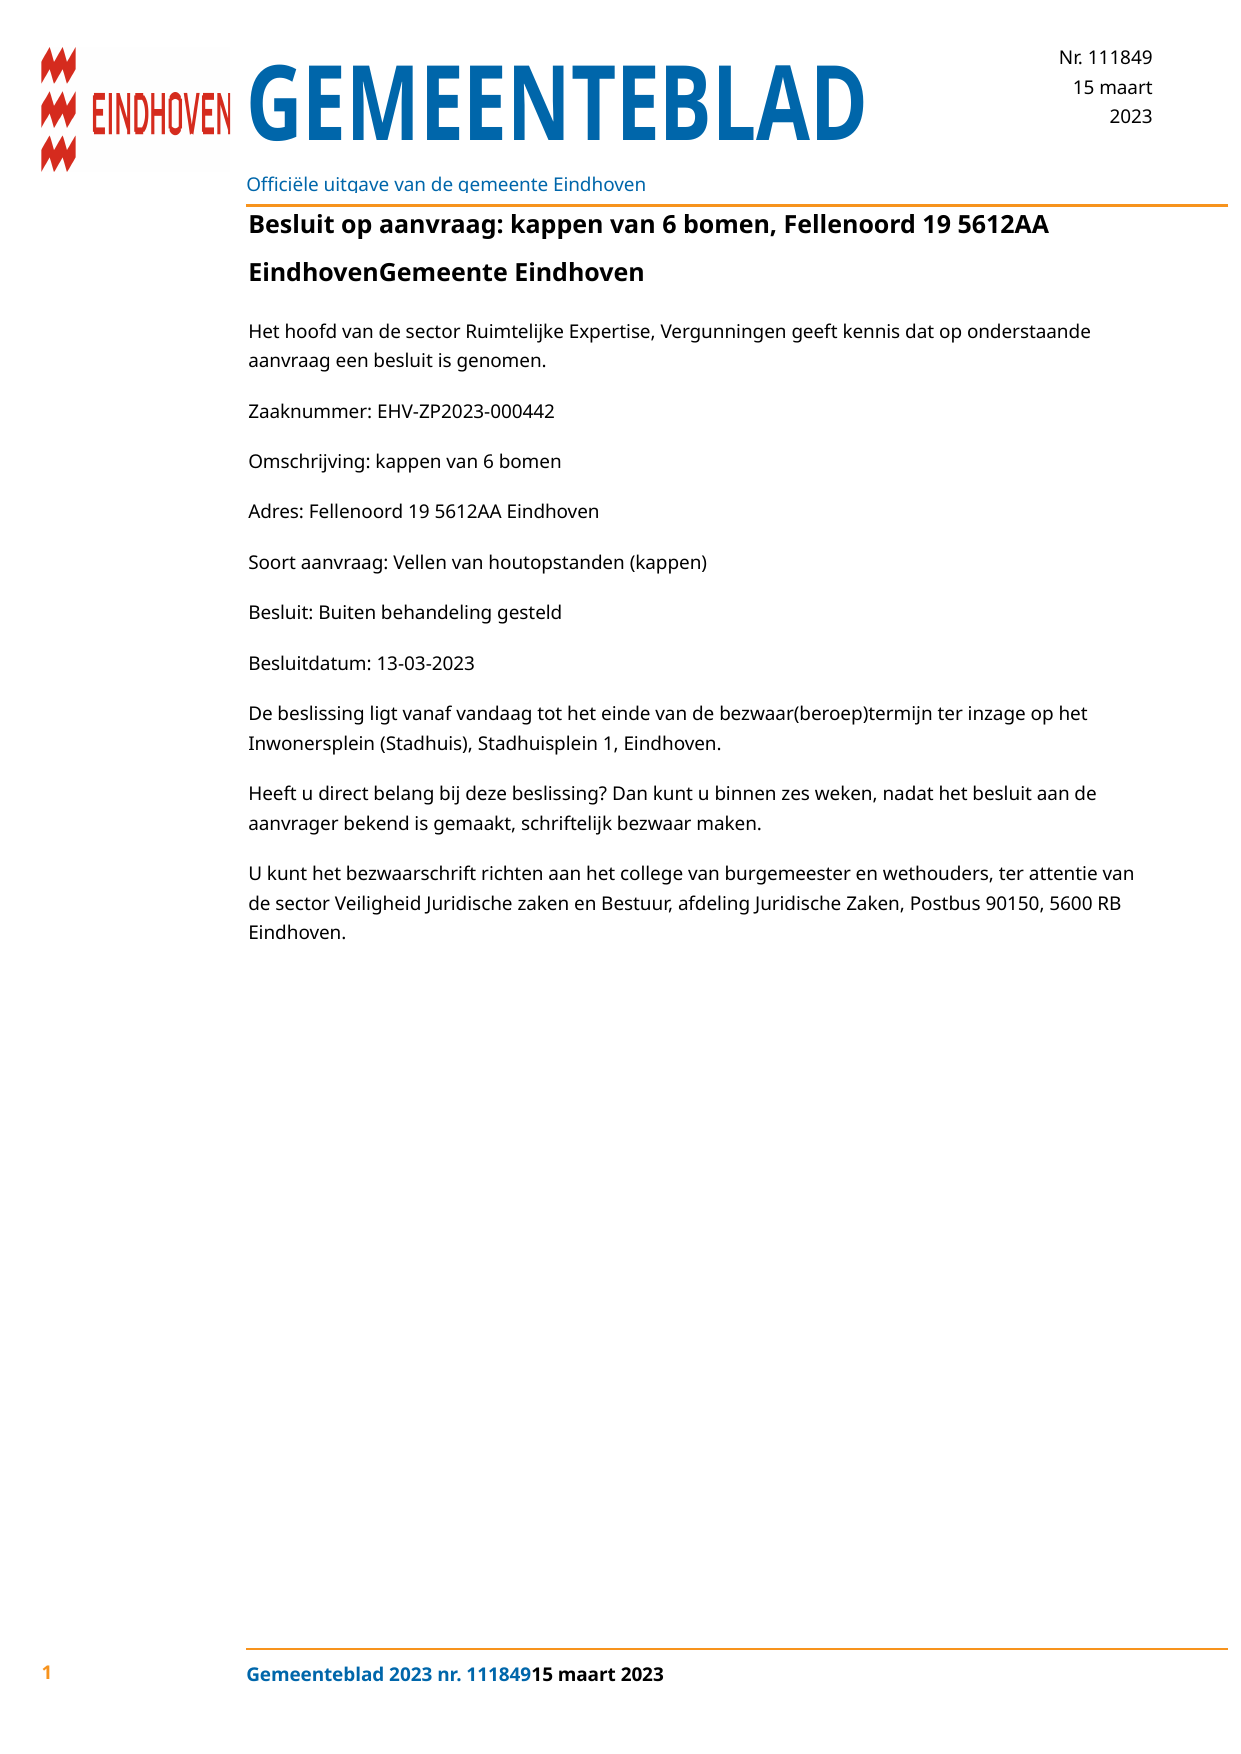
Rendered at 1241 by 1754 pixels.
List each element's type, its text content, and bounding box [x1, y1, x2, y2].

text Heeft u direct belang bij deze beslissing? Dan kunt u binnen zes weken, nadat het besluit aan de aanvrager bekend is gemaakt, schriftelijk bezwaar maken. [248, 780, 1152, 836]
text Besluit op aanvraag: kappen van 6 bomen, Fellenoord 19 5612AA EindhovenGemeente Eindhoven [248, 207, 1152, 288]
text Adres: Fellenoord 19 5612AA Eindhoven [248, 499, 1152, 524]
text Besluit: Buiten behandeling gesteld [248, 599, 1152, 625]
text Het hoofd van de sector Ruimtelijke Expertise, Vergunningen geeft kennis dat op onderstaande aanvraag een besluit is genomen. [248, 318, 1152, 373]
text De beslissing ligt vanaf vandaag tot het einde van de bezwaar(beroep)termijn ter inzage op het Inwonersplein (Stadhuis), Stadhuisplein 1, Eindhoven. [248, 700, 1152, 756]
text U kunt het bezwaarschrift richten aan het college van burgemeester en wethouders, ter attentie van de sector Veiligheid Juridische zaken en Bestuur, afdeling Juridische Zaken, Postbus 90150, 5600 RB Eindhoven. [248, 860, 1152, 945]
text Zaaknummer: EHV-ZP2023-000442 [248, 398, 1152, 424]
text Omschrijving: kappen van 6 bomen [248, 448, 1152, 474]
picture [41, 47, 231, 172]
text Soort aanvraag: Vellen van houtopstanden (kappen) [248, 549, 1152, 575]
text Besluitdatum: 13-03-2023 [248, 650, 1152, 676]
